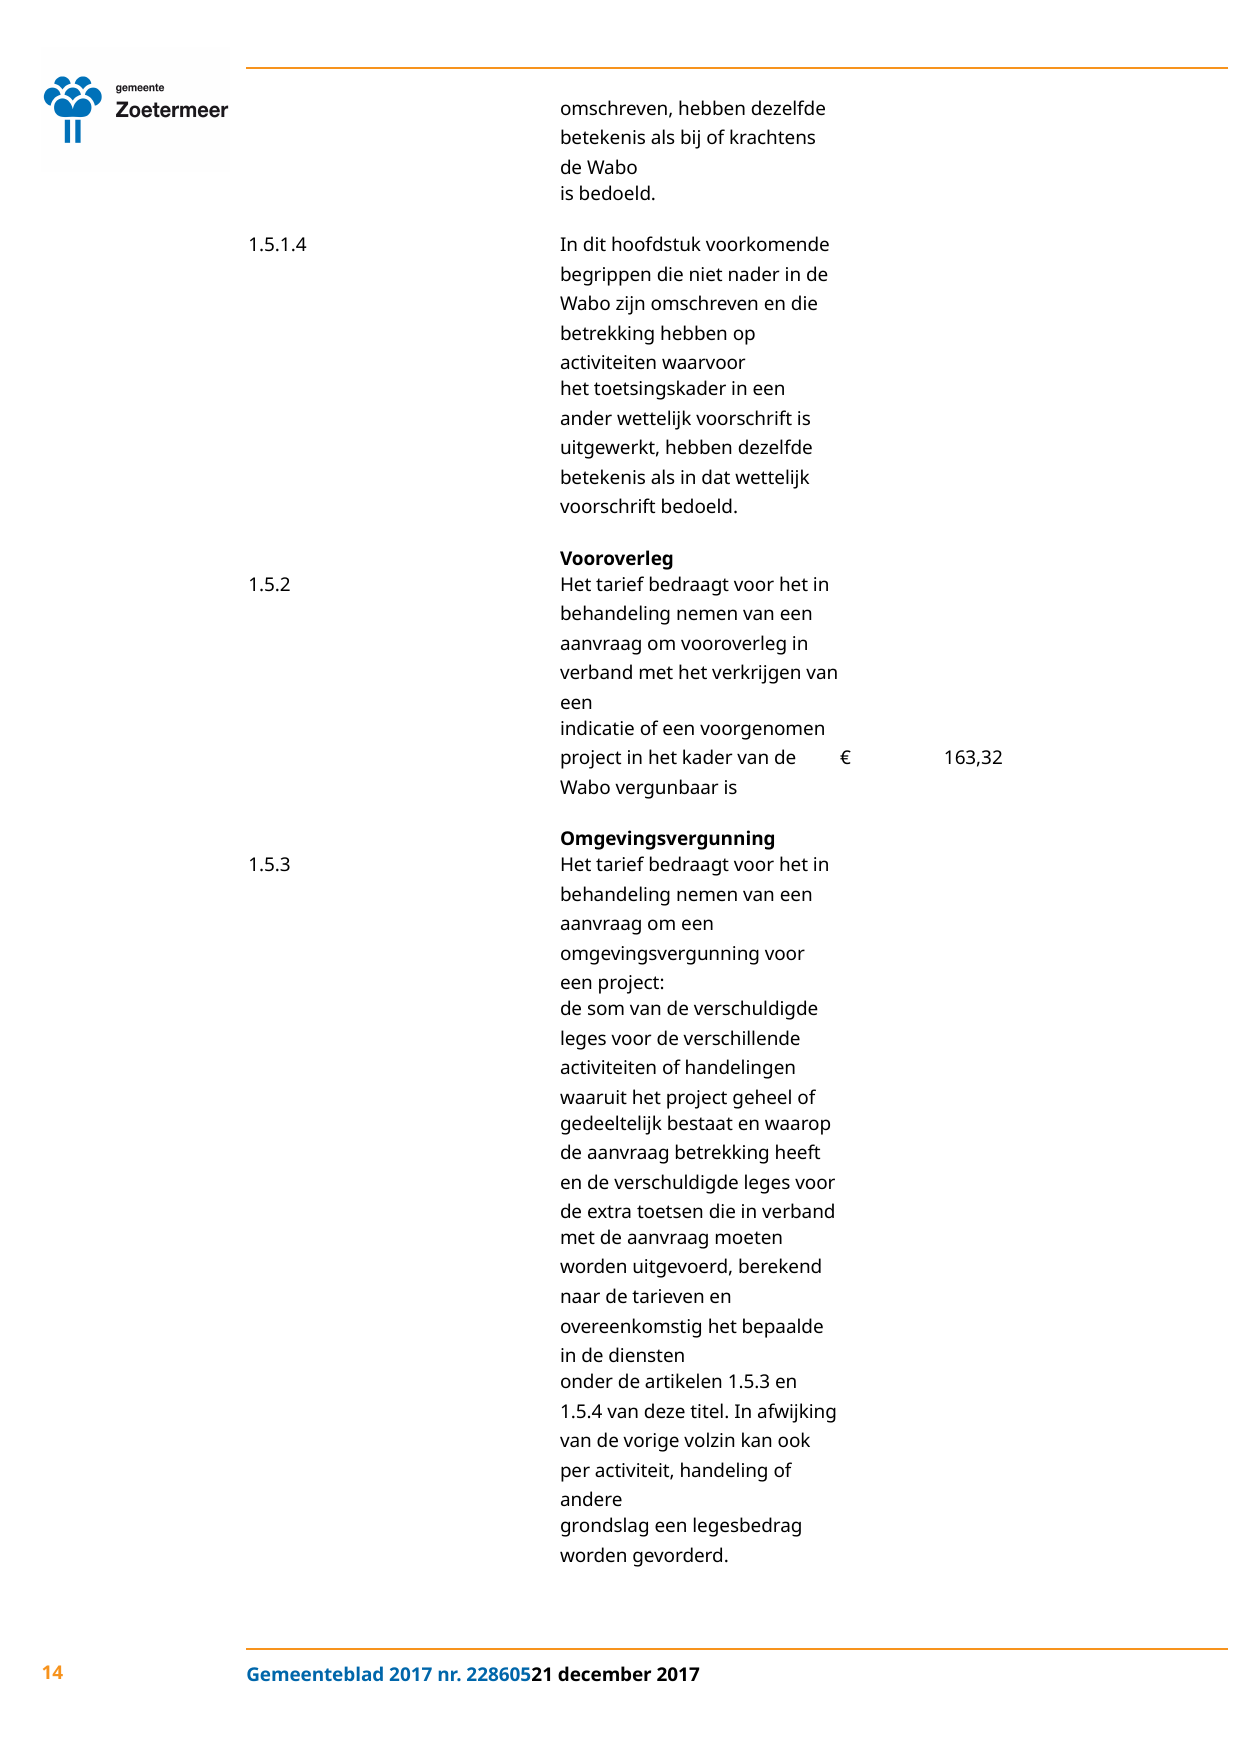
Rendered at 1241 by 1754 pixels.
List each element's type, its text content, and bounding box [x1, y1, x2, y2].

table_cell [840, 205, 944, 231]
table_cell 163,32 [944, 715, 1048, 800]
table_cell [840, 375, 944, 519]
table_cell [248, 1568, 560, 1593]
table_cell [248, 995, 560, 1110]
table_cell [944, 1512, 1048, 1568]
table_cell [248, 800, 560, 825]
table_cell [840, 800, 944, 825]
table_cell [560, 519, 840, 545]
table_cell [248, 1110, 560, 1224]
table_cell [944, 851, 1048, 995]
table_cell gedeeltelijk bestaat en waarop de aanvraag betrekking heeft en de verschuldigde leges voor de extra toetsen die in verband [560, 1110, 840, 1224]
table_cell [944, 571, 1048, 715]
table_cell [560, 1568, 840, 1593]
table_cell [944, 995, 1048, 1110]
table_cell [248, 180, 560, 205]
table_cell [840, 851, 944, 995]
table_cell [944, 825, 1048, 851]
table_cell [248, 1368, 560, 1512]
table_cell [248, 1512, 560, 1568]
table_cell [840, 1512, 944, 1568]
table_cell 1.5.2 [248, 571, 560, 715]
table_cell [840, 545, 944, 571]
table_cell 1.5.1.4 [248, 231, 560, 375]
table_cell 1.5.3 [248, 851, 560, 995]
table_cell [944, 545, 1048, 571]
table_cell [248, 545, 560, 571]
table_cell [840, 1568, 944, 1593]
table_cell Omgevingsvergunning [560, 825, 840, 851]
picture [41, 47, 231, 172]
table_cell [840, 995, 944, 1110]
table_cell met de aanvraag moeten worden uitgevoerd, berekend naar de tarieven en overeenkomstig het bepaalde in de diensten [560, 1224, 840, 1368]
table_cell [248, 205, 560, 231]
table_cell [248, 375, 560, 519]
table_cell In dit hoofdstuk voorkomende begrippen die niet nader in de Wabo zijn omschreven en die betrekking hebben op activiteiten waarvoor [560, 231, 840, 375]
table_cell [944, 1568, 1048, 1593]
table_cell [248, 95, 560, 180]
table_cell [840, 519, 944, 545]
table_cell [840, 180, 944, 205]
table_cell [248, 715, 560, 800]
table_cell [248, 519, 560, 545]
table_cell [944, 205, 1048, 231]
table_cell [248, 1224, 560, 1368]
table_cell [840, 231, 944, 375]
table_cell onder de artikelen 1.5.3 en 1.5.4 van deze titel. In afwijking van de vorige volzin kan ook per activiteit, handeling of andere [560, 1368, 840, 1512]
table_cell [840, 95, 944, 180]
table_cell [840, 571, 944, 715]
table_cell Vooroverleg [560, 545, 840, 571]
table_cell [944, 375, 1048, 519]
table_cell grondslag een legesbedrag worden gevorderd. [560, 1512, 840, 1568]
table_cell [248, 825, 560, 851]
table_cell [560, 205, 840, 231]
table_cell [840, 1110, 944, 1224]
table_cell Het tarief bedraagt voor het in behandeling nemen van een aanvraag om een omgevingsvergunning voor een project: [560, 851, 840, 995]
table_cell [944, 180, 1048, 205]
table_cell [944, 95, 1048, 180]
table_cell [944, 231, 1048, 375]
table_cell is bedoeld. [560, 180, 840, 205]
table_cell Het tarief bedraagt voor het in behandeling nemen van een aanvraag om vooroverleg in verband met het verkrijgen van een [560, 571, 840, 715]
table_cell het toetsingskader in een ander wettelijk voorschrift is uitgewerkt, hebben dezelfde betekenis als in dat wettelijk voorschrift bedoeld. [560, 375, 840, 519]
table_cell [944, 1110, 1048, 1224]
table_cell [840, 1224, 944, 1368]
table_cell [840, 1368, 944, 1512]
table_cell [944, 800, 1048, 825]
table_cell omschreven, hebben dezelfde betekenis als bij of krachtens de Wabo [560, 95, 840, 180]
table_cell [840, 825, 944, 851]
table_cell de som van de verschuldigde leges voor de verschillende activiteiten of handelingen waaruit het project geheel of [560, 995, 840, 1110]
table_cell indicatie of een voorgenomen project in het kader van de Wabo vergunbaar is [560, 715, 840, 800]
table_cell [944, 1368, 1048, 1512]
table_cell [944, 519, 1048, 545]
table_cell € [840, 715, 944, 800]
table_cell [560, 800, 840, 825]
table_cell [944, 1224, 1048, 1368]
